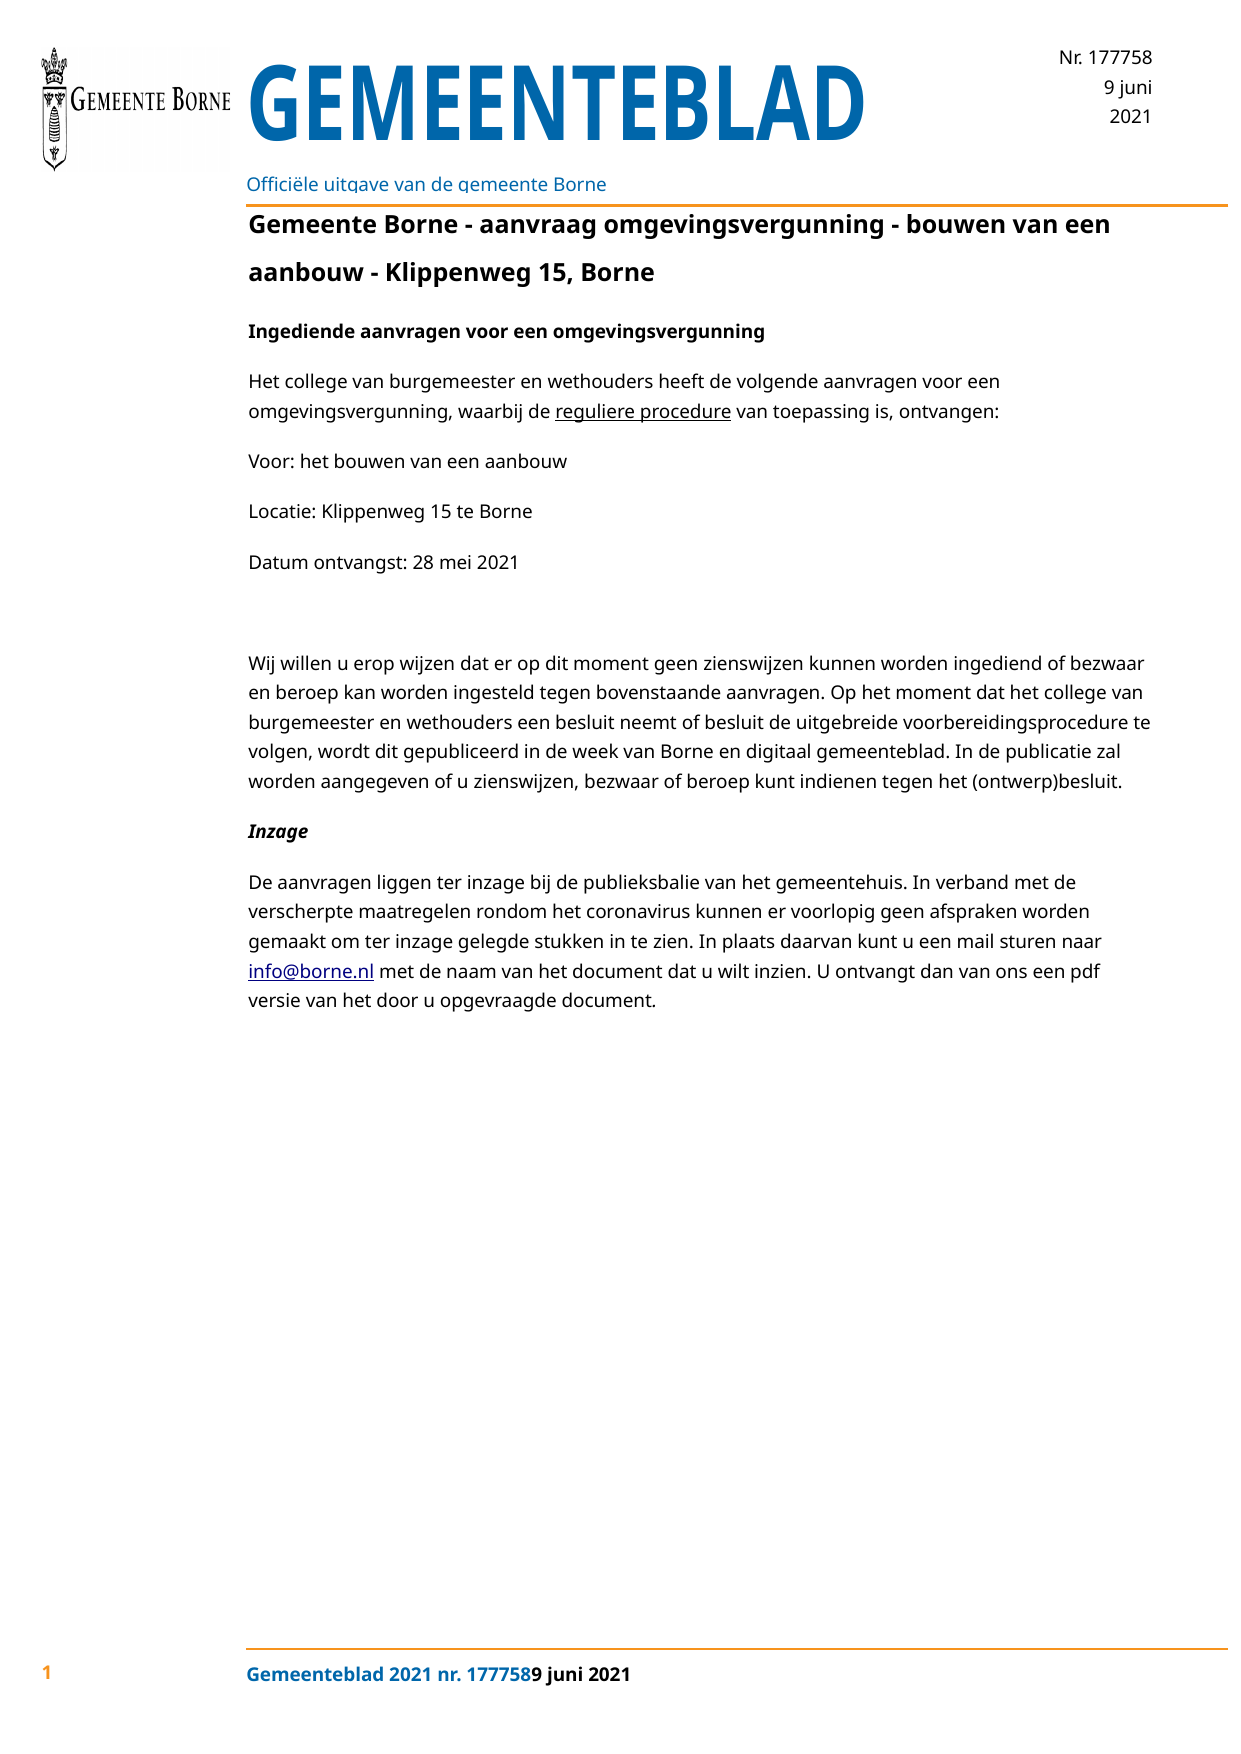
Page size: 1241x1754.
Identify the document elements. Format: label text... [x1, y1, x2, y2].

text Locatie: Klippenweg 15 te Borne [248, 499, 1152, 524]
text De aanvragen liggen ter inzage bij de publieksbalie van het gemeentehuis. In verband met de verscherpte maatregelen rondom het coronavirus kunnen er voorlopig geen afspraken worden gemaakt om ter inzage gelegde stukken in te zien. In plaats daarvan kunt u een mail sturen naar info@borne.nl met de naam van het document dat u wilt inzien. U ontvangt dan van ons een pdf versie van het door u opgevraagde document. [248, 869, 1152, 1013]
text Datum ontvangst: 28 mei 2021 [248, 549, 1152, 575]
text Ingediende aanvragen voor een omgevingsvergunning [248, 318, 1152, 344]
text Wij willen u erop wijzen dat er op dit moment geen zienswijzen kunnen worden ingediend of bezwaar en beroep kan worden ingesteld tegen bovenstaande aanvragen. Op het moment dat het college van burgemeester en wethouders een besluit neemt of besluit de uitgebreide voorbereidingsprocedure te volgen, wordt dit gepubliceerd in de week van Borne en digitaal gemeenteblad. In de publicatie zal worden aangegeven of u zienswijzen, bezwaar of beroep kunt indienen tegen het (ontwerp)besluit. [248, 650, 1152, 794]
text Het college van burgemeester en wethouders heeft de volgende aanvragen voor een omgevingsvergunning, waarbij de reguliere procedure van toepassing is, ontvangen: [248, 368, 1152, 424]
text Voor: het bouwen van een aanbouw [248, 448, 1152, 474]
text Inzage [248, 819, 1152, 844]
text Gemeente Borne - aanvraag omgevingsvergunning - bouwen van een aanbouw - Klippenweg 15, Borne [248, 207, 1152, 288]
picture [41, 47, 231, 172]
